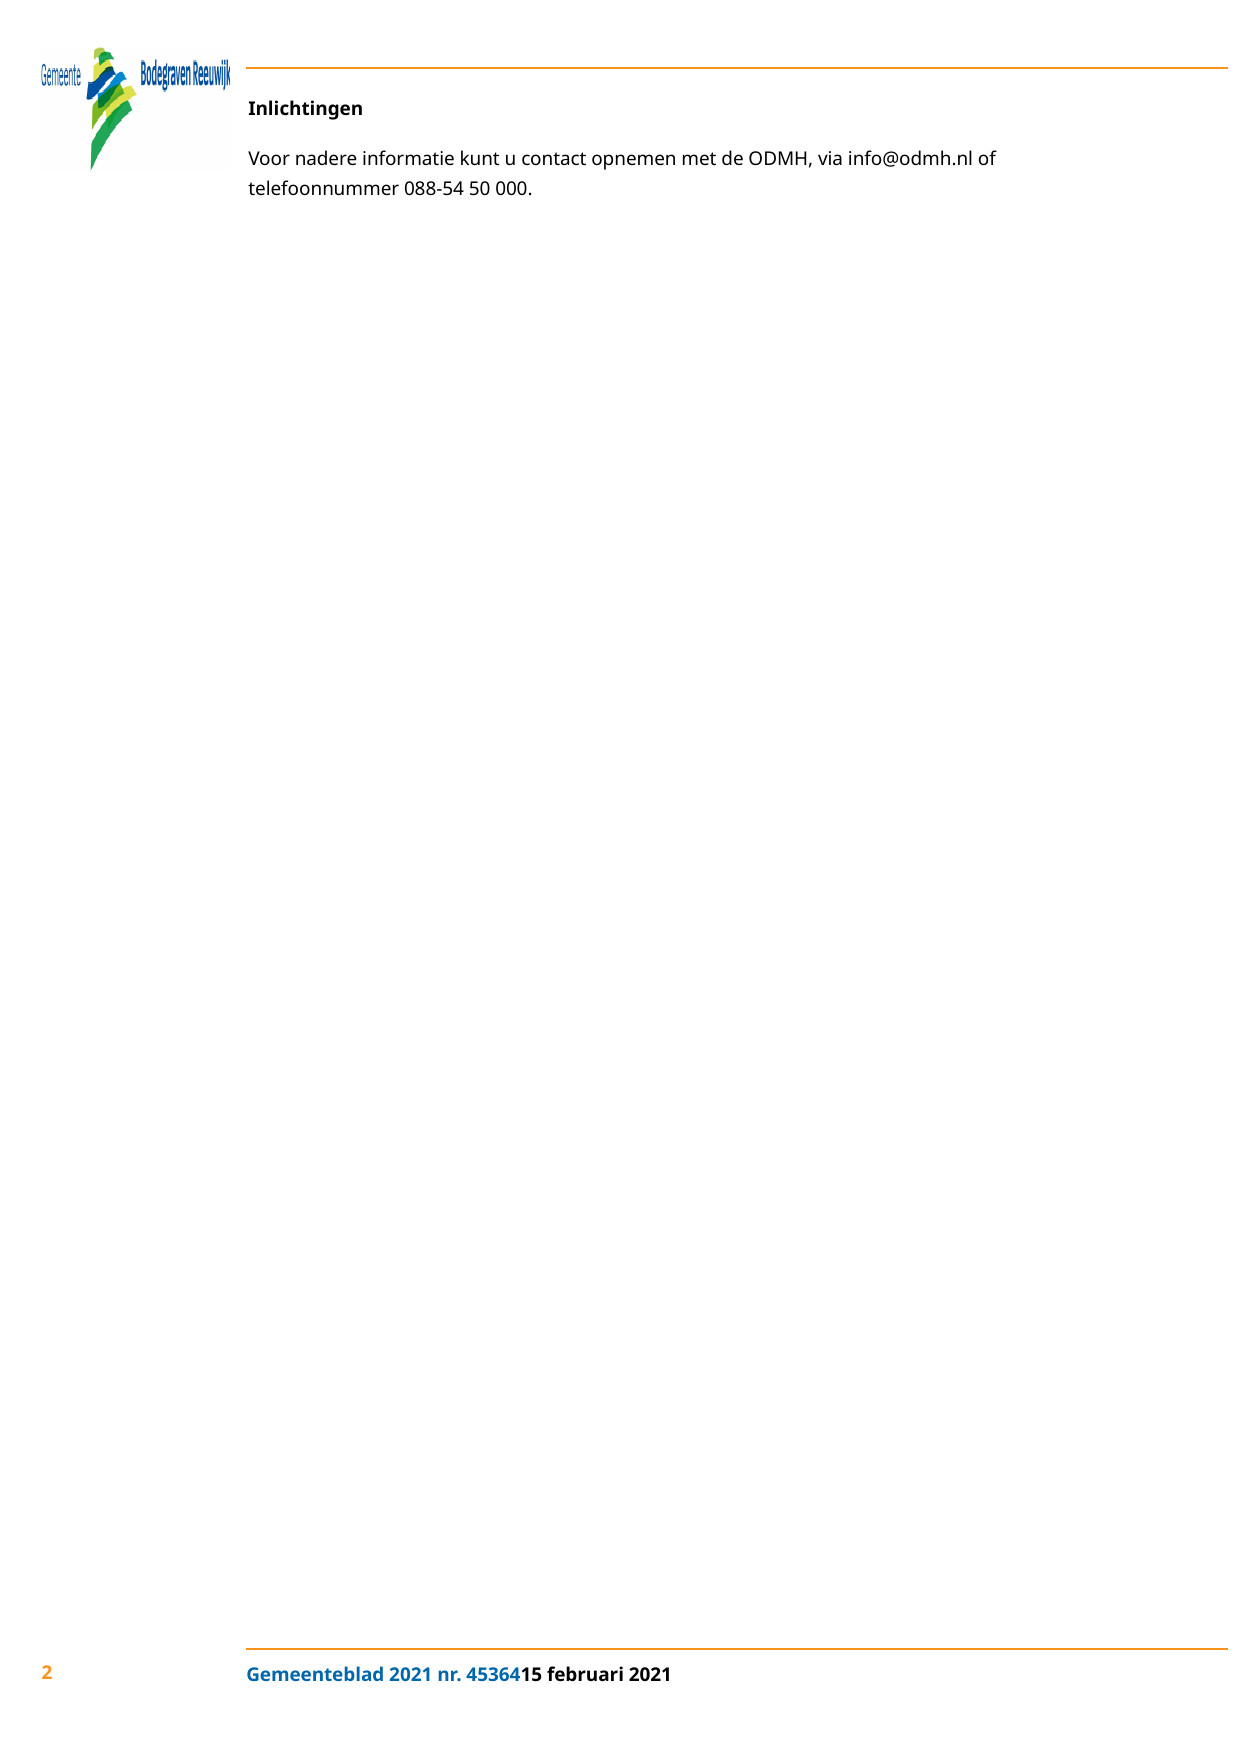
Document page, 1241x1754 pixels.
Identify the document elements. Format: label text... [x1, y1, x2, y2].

text Inlichtingen [248, 95, 1152, 121]
picture [41, 47, 231, 172]
text Voor nadere informatie kunt u contact opnemen met de ODMH, via info@odmh.nl of telefoonnummer 088-54 50 000. [248, 145, 1152, 201]
